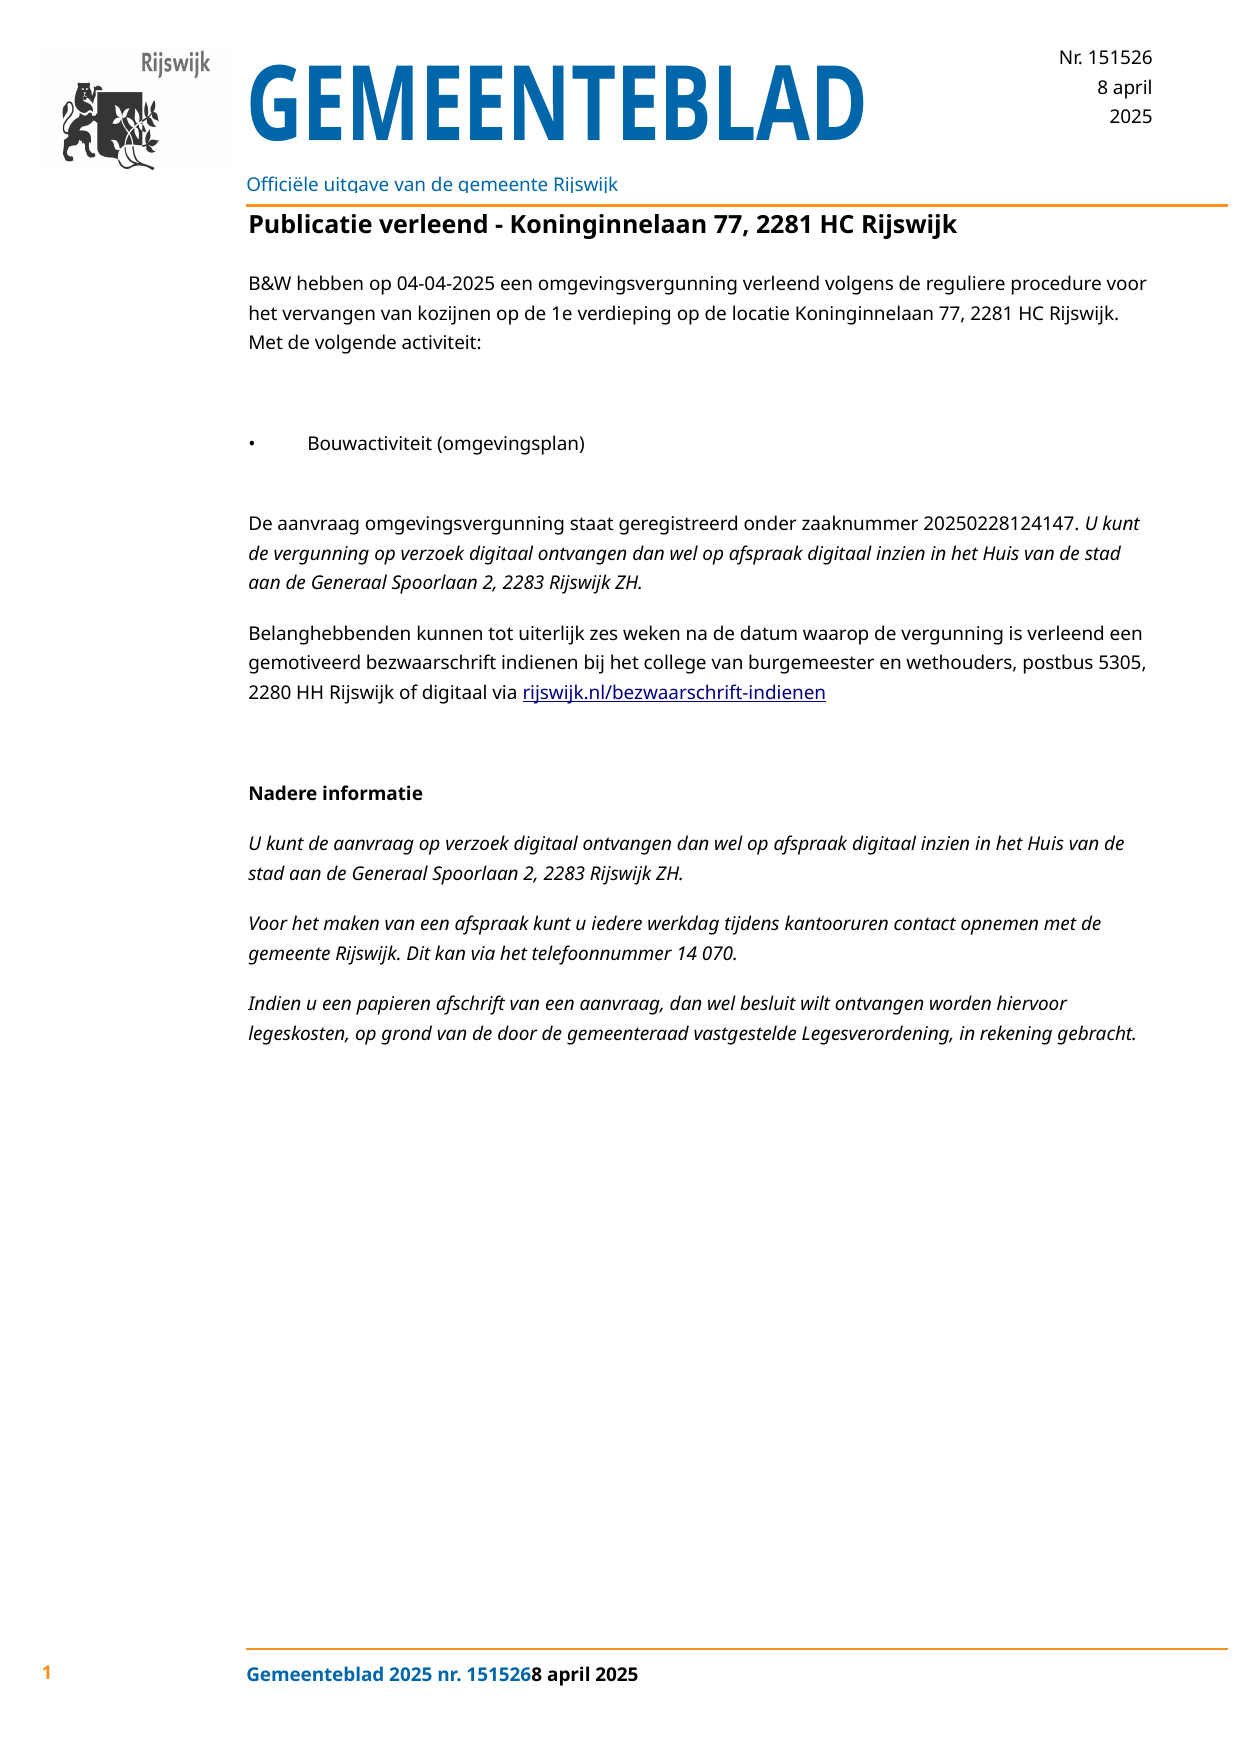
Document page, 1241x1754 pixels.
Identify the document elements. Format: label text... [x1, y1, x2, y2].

text U kunt de aanvraag op verzoek digitaal ontvangen dan wel op afspraak digitaal inzien in het Huis van de stad aan de Generaal Spoorlaan 2, 2283 Rijswijk ZH. [248, 830, 1152, 886]
list Bouwactiviteit (omgevingsplan) [248, 430, 1152, 456]
text Nadere informatie [248, 780, 1152, 806]
text Belanghebbenden kunnen tot uiterlijk zes weken na de datum waarop de vergunning is verleend een gemotiveerd bezwaarschrift indienen bij het college van burgemeester en wethouders, postbus 5305, 2280 HH Rijswijk of digitaal via rijswijk.nl/bezwaarschrift-indienen [248, 620, 1152, 705]
picture [41, 47, 231, 172]
text Publicatie verleend - Koninginnelaan 77, 2281 HC Rijswijk [248, 207, 1152, 241]
text Indien u een papieren afschrift van een aanvraag, dan wel besluit wilt ontvangen worden hiervoor legeskosten, op grond van de door de gemeenteraad vastgestelde Legesverordening, in rekening gebracht. [248, 990, 1152, 1046]
text De aanvraag omgevingsvergunning staat geregistreerd onder zaaknummer 20250228124147. U kunt de vergunning op verzoek digitaal ontvangen dan wel op afspraak digitaal inzien in het Huis van de stad aan de Generaal Spoorlaan 2, 2283 Rijswijk ZH. [248, 510, 1152, 595]
text Voor het maken van een afspraak kunt u iedere werkdag tijdens kantooruren contact opnemen met de gemeente Rijswijk. Dit kan via het telefoonnummer 14 070. [248, 910, 1152, 966]
text B&W hebben op 04-04-2025 een omgevingsvergunning verleend volgens de reguliere procedure voor het vervangen van kozijnen op de 1e verdieping op de locatie Koninginnelaan 77, 2281 HC Rijswijk. Met de volgende activiteit: [248, 270, 1152, 355]
